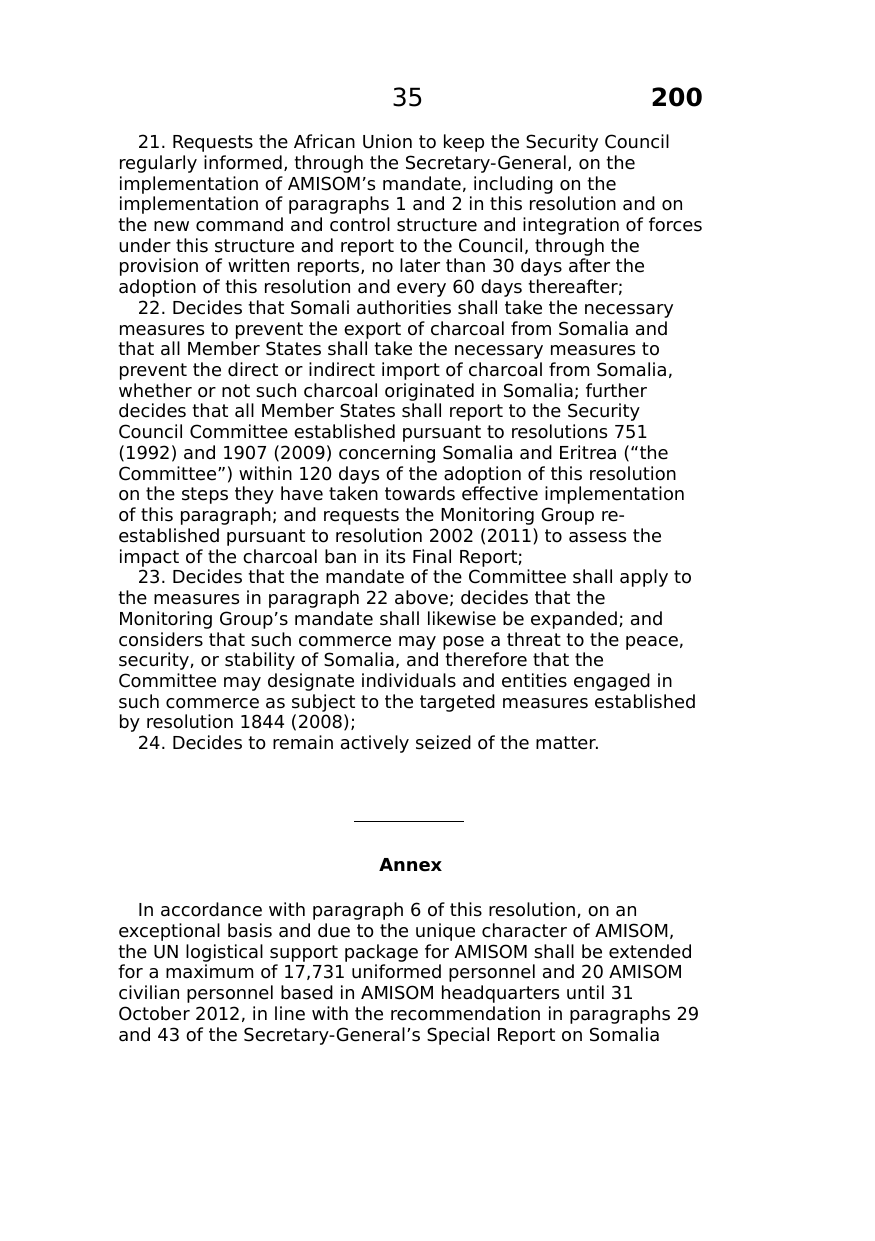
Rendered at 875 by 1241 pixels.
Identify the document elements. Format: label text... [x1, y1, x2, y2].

subtitle Annex [118, 854, 703, 875]
text 22. Decides that Somali authorities shall take the necessary measures to prevent the export of charcoal from Somalia and that all Member States shall take the necessary measures to prevent the direct or indirect import of charcoal from Somalia, whether or not such charcoal originated in Somalia; further decides that all Member States shall report to the Security Council Committee established pursuant to resolutions 751 (1992) and 1907 (2009) concerning Somalia and Eritrea (“the Committee”) within 120 days of the adoption of this resolution on the steps they have taken towards effective implementation of this paragraph; and requests the Monitoring Group re-established pursuant to resolution 2002 (2011) to assess the impact of the charcoal ban in its Final Report; [118, 298, 703, 567]
text 21. Requests the African Union to keep the Security Council regularly informed, through the Secretary-General, on the implementation of AMISOM’s mandate, including on the implementation of paragraphs 1 and 2 in this resolution and on the new command and control structure and integration of forces under this structure and report to the Council, through the provision of written reports, no later than 30 days after the adoption of this resolution and every 60 days thereafter; [118, 132, 703, 298]
text 24. Decides to remain actively seized of the matter. [118, 733, 703, 754]
text In accordance with paragraph 6 of this resolution, on an exceptional basis and due to the unique character of AMISOM, the UN logistical support package for AMISOM shall be extended for a maximum of 17,731 uniformed personnel and 20 AMISOM civilian personnel based in AMISOM headquarters until 31 October 2012, in line with the recommendation in paragraphs 29 and 43 of the Secretary-General’s Special Report on Somalia [118, 900, 703, 1045]
text 23. Decides that the mandate of the Committee shall apply to the measures in paragraph 22 above; decides that the Monitoring Group’s mandate shall likewise be expanded; and considers that such commerce may pose a threat to the peace, security, or stability of Somalia, and therefore that the Committee may designate individuals and entities engaged in such commerce as subject to the targeted measures established by resolution 1844 (2008); [118, 567, 703, 733]
